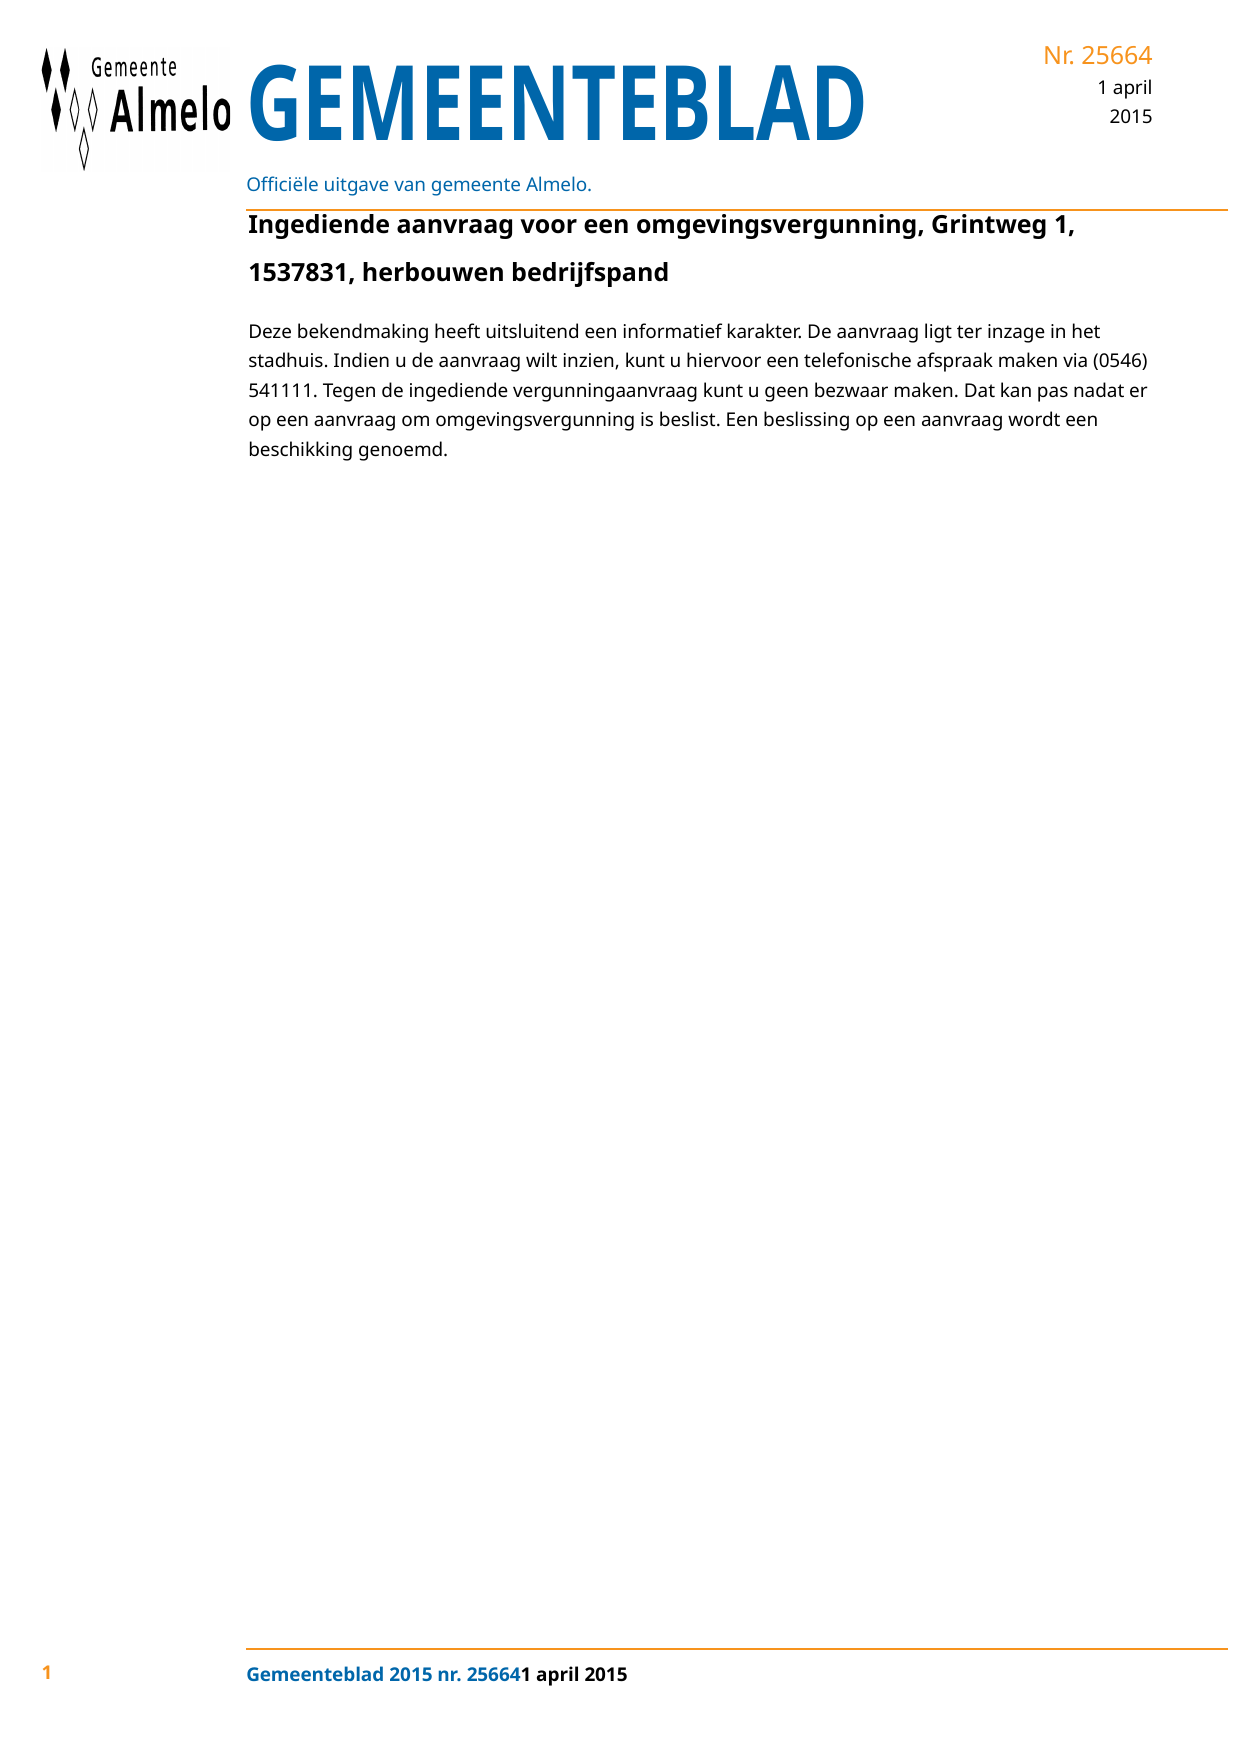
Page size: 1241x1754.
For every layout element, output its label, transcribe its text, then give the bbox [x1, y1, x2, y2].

text Deze bekendmaking heeft uitsluitend een informatief karakter. De aanvraag ligt ter inzage in het stadhuis. Indien u de aanvraag wilt inzien, kunt u hiervoor een telefonische afspraak maken via (0546) 541111. Tegen de ingediende vergunningaanvraag kunt u geen bezwaar maken. Dat kan pas nadat er op een aanvraag om omgevingsvergunning is beslist. Een beslissing op een aanvraag wordt een beschikking genoemd. [248, 318, 1152, 462]
text Ingediende aanvraag voor een omgevingsvergunning, Grintweg 1, 1537831, herbouwen bedrijfspand [248, 211, 1152, 288]
picture [41, 47, 231, 172]
